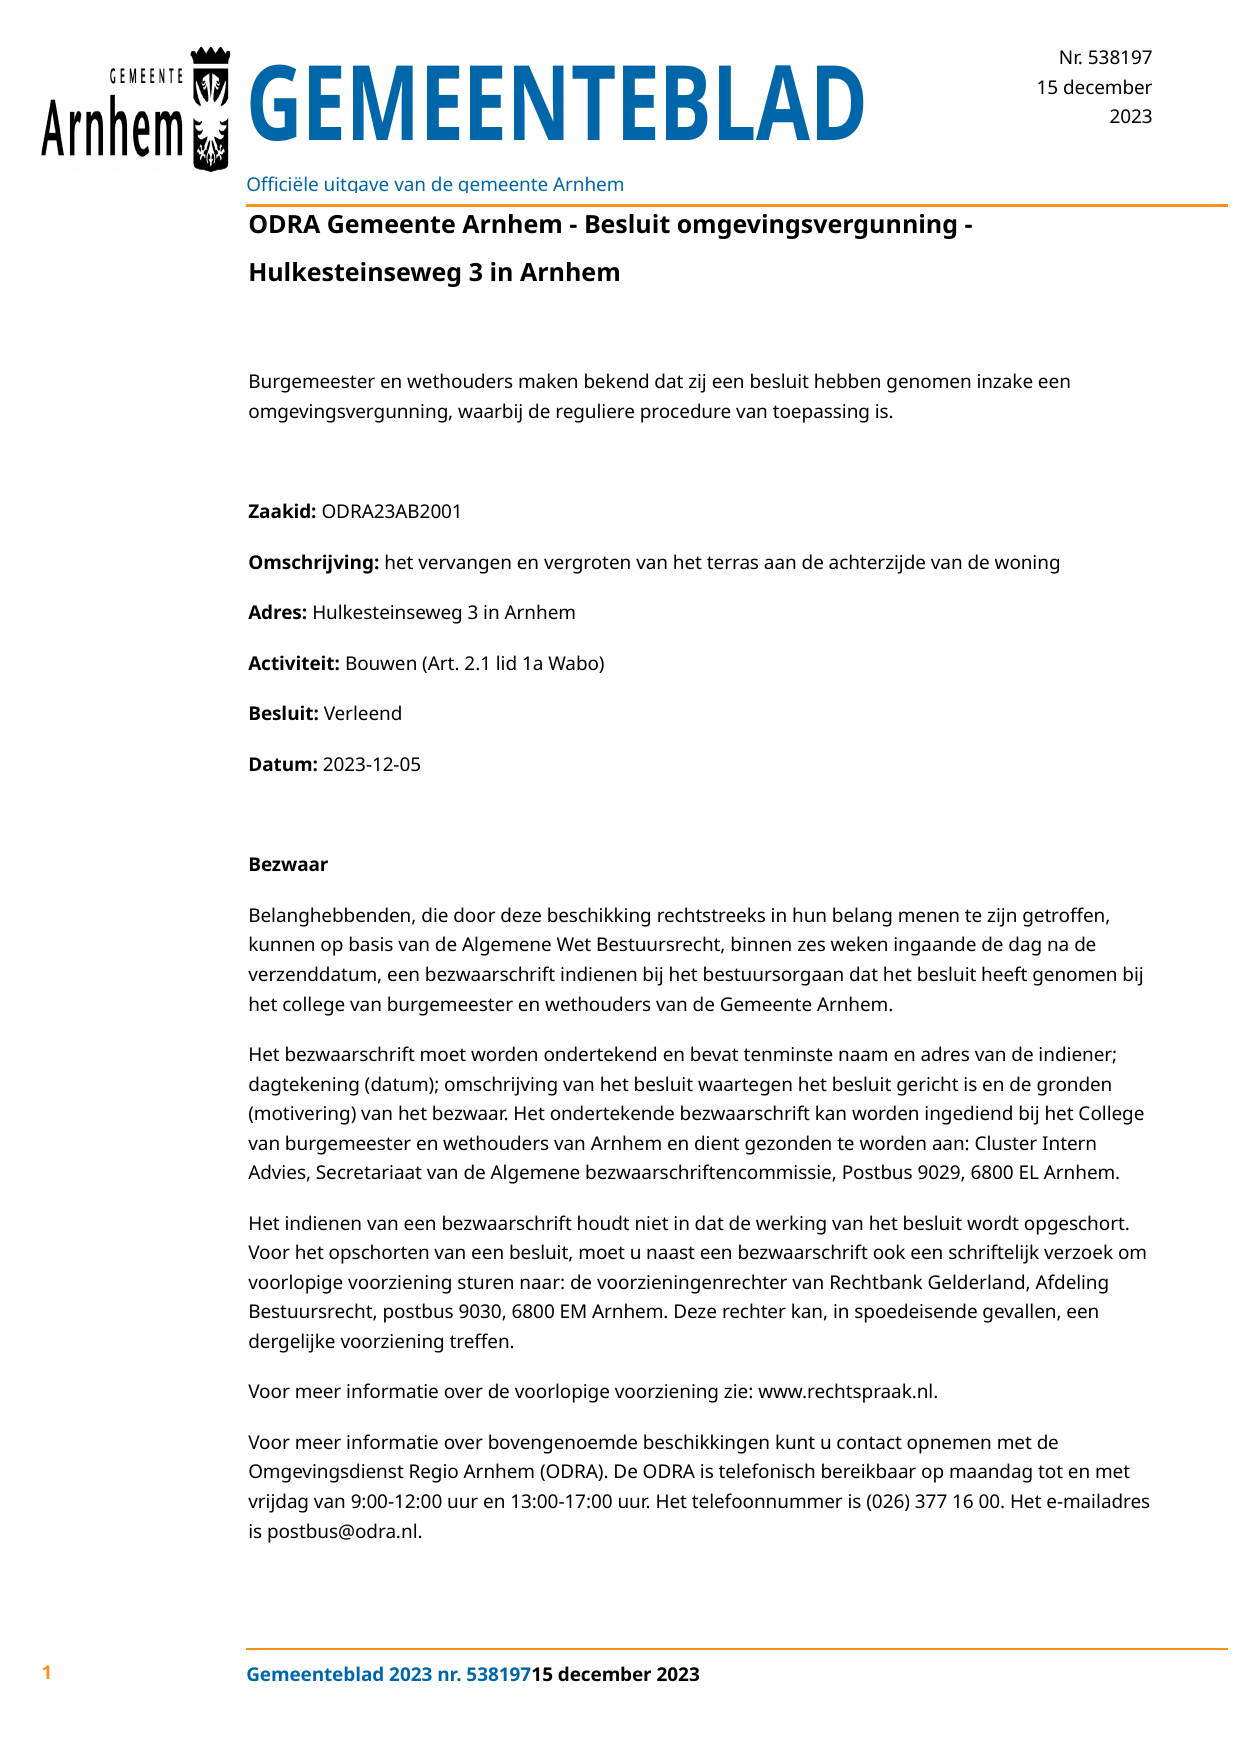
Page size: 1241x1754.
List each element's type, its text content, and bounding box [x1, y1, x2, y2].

text Voor meer informatie over bovengenoemde beschikkingen kunt u contact opnemen met de Omgevingsdienst Regio Arnhem (ODRA). De ODRA is telefonisch bereikbaar op maandag tot en met vrijdag van 9:00-12:00 uur en 13:00-17:00 uur. Het telefoonnummer is (026) 377 16 00. Het e-mailadres is postbus@odra.nl. [248, 1429, 1152, 1544]
text Burgemeester en wethouders maken bekend dat zij een besluit hebben genomen inzake een omgevingsvergunning, waarbij de reguliere procedure van toepassing is. [248, 368, 1152, 424]
text Omschrijving: het vervangen en vergroten van het terras aan de achterzijde van de woning [248, 549, 1152, 575]
picture [41, 47, 231, 172]
text Het bezwaarschrift moet worden ondertekend en bevat tenminste naam en adres van de indiener; dagtekening (datum); omschrijving van het besluit waartegen het besluit gericht is en de gronden (motivering) van het bezwaar. Het ondertekende bezwaarschrift kan worden ingediend bij het College van burgemeester en wethouders van Arnhem en dient gezonden te worden aan: Cluster Intern Advies, Secretariaat van de Algemene bezwaarschriftencommissie, Postbus 9029, 6800 EL Arnhem. [248, 1041, 1152, 1185]
text Voor meer informatie over de voorlopige voorziening zie: www.rechtspraak.nl. [248, 1379, 1152, 1404]
text Adres: Hulkesteinseweg 3 in Arnhem [248, 599, 1152, 625]
text Besluit: Verleend [248, 700, 1152, 726]
text Belanghebbenden, die door deze beschikking rechtstreeks in hun belang menen te zijn getroffen, kunnen op basis van de Algemene Wet Bestuursrecht, binnen zes weken ingaande de dag na de verzenddatum, een bezwaarschrift indienen bij het bestuursorgaan dat het besluit heeft genomen bij het college van burgemeester en wethouders van de Gemeente Arnhem. [248, 902, 1152, 1017]
text Activiteit: Bouwen (Art. 2.1 lid 1a Wabo) [248, 650, 1152, 676]
text Datum: 2023-12-05 [248, 751, 1152, 777]
text Zaakid: ODRA23AB2001 [248, 499, 1152, 524]
text ODRA Gemeente Arnhem - Besluit omgevingsvergunning - Hulkesteinseweg 3 in Arnhem [248, 207, 1152, 288]
text Het indienen van een bezwaarschrift houdt niet in dat de werking van het besluit wordt opgeschort. Voor het opschorten van een besluit, moet u naast een bezwaarschrift ook een schriftelijk verzoek om voorlopige voorziening sturen naar: de voorzieningenrechter van Rechtbank Gelderland, Afdeling Bestuursrecht, postbus 9030, 6800 EM Arnhem. Deze rechter kan, in spoedeisende gevallen, een dergelijke voorziening treffen. [248, 1210, 1152, 1354]
text Bezwaar [248, 852, 1152, 877]
